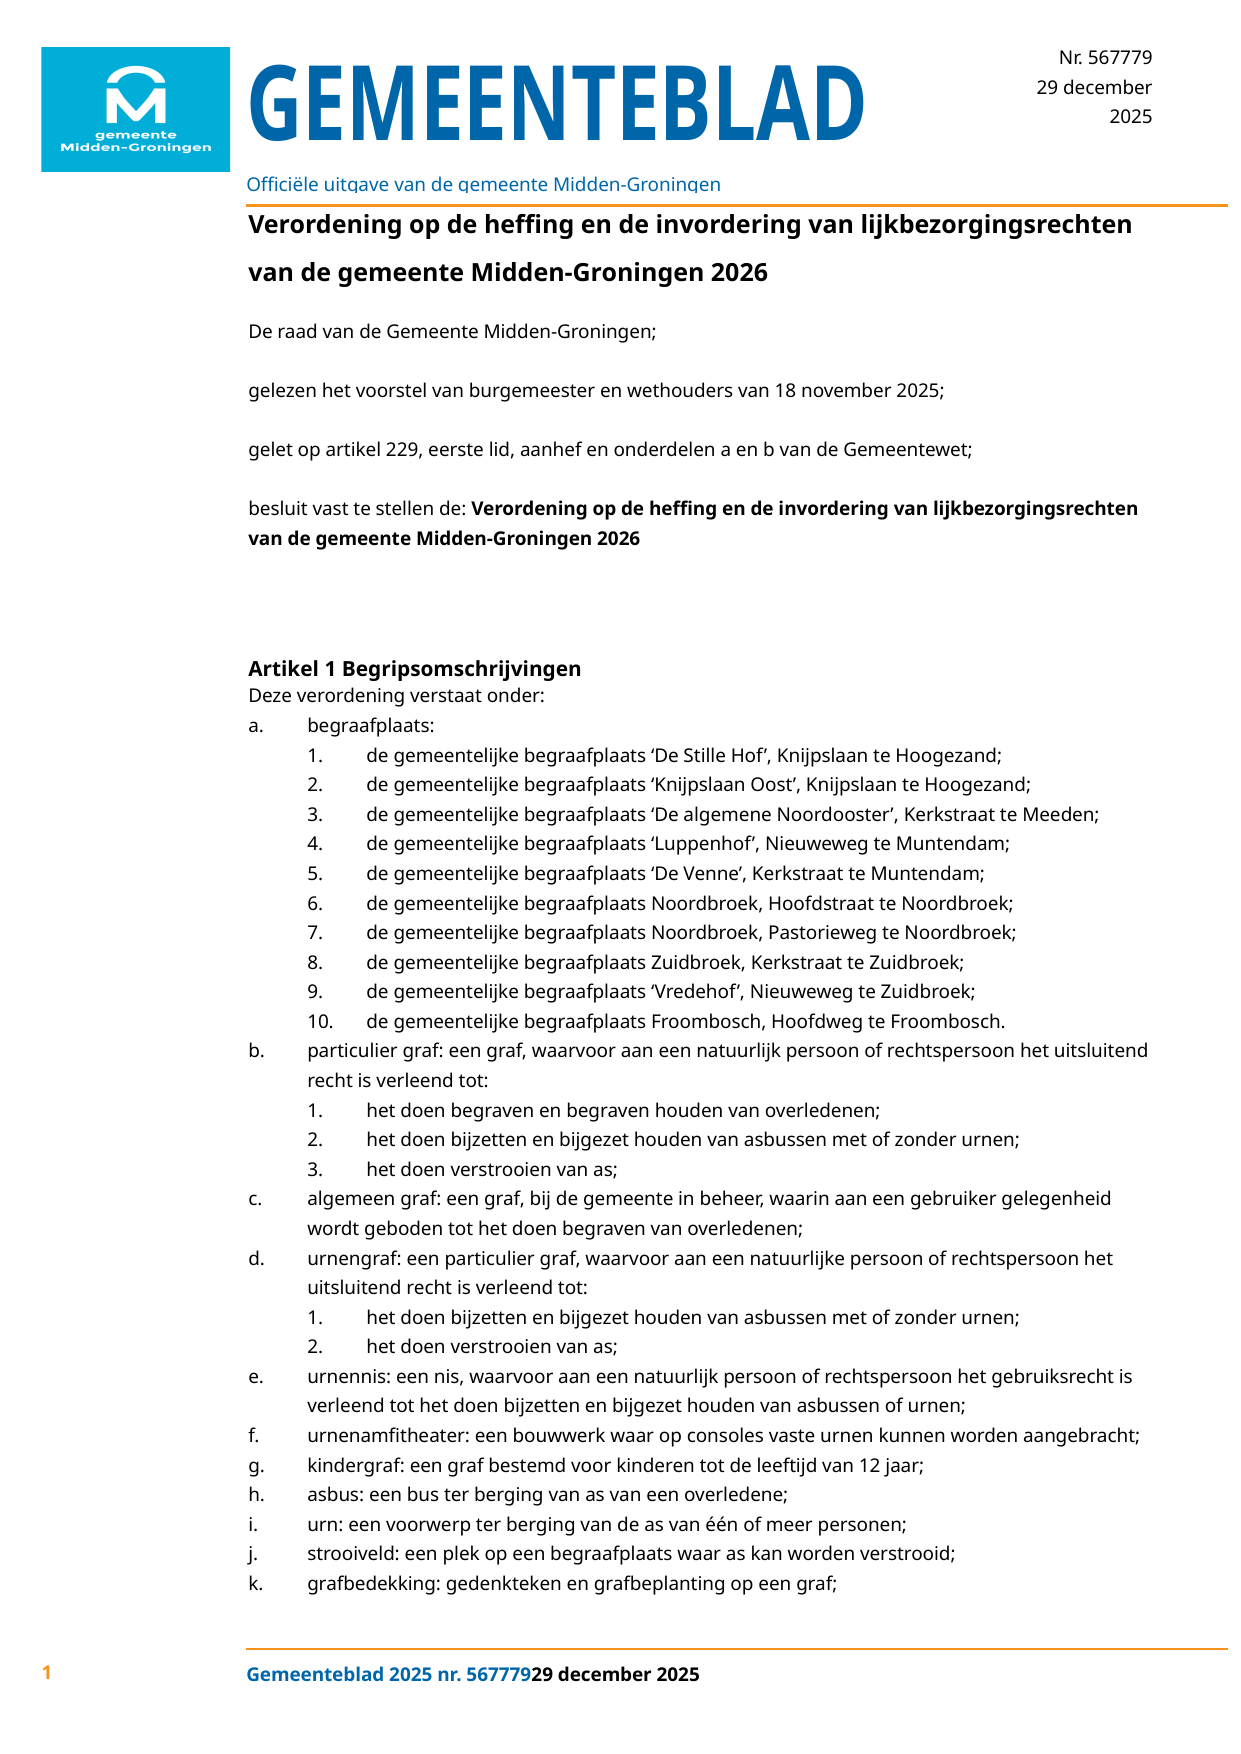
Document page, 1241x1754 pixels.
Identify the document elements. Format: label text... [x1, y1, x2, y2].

list algemeen graf: een graf, bij de gemeente in beheer, waarin aan een gebruiker gelegenheid wordt geboden tot het doen begraven van overledenen; [248, 1186, 1152, 1241]
list de gemeentelijke begraafplaats Froombosch, Hoofdweg te Froombosch. [307, 1008, 1152, 1034]
list asbus: een bus ter berging van as van een overledene; [248, 1481, 1152, 1507]
list grafbedekking: gedenkteken en grafbeplanting op een graf; [248, 1570, 1152, 1596]
list kindergraf: een graf bestemd voor kinderen tot de leeftijd van 12 jaar; [248, 1452, 1152, 1478]
list urnenamfitheater: een bouwwerk waar op consoles vaste urnen kunnen worden aangebracht; [248, 1422, 1152, 1448]
list strooiveld: een plek op een begraafplaats waar as kan worden verstrooid; [248, 1541, 1152, 1566]
list het doen bijzetten en bijgezet houden van asbussen met of zonder urnen; [307, 1304, 1152, 1330]
text gelezen het voorstel van burgemeester en wethouders van 18 november 2025; [248, 377, 1152, 403]
list de gemeentelijke begraafplaats ‘De Stille Hof’, Knijpslaan te Hoogezand; [307, 742, 1152, 768]
list particulier graf: een graf, waarvoor aan een natuurlijk persoon of rechtspersoon het uitsluitend recht is verleend tot: [248, 1038, 1152, 1093]
text Artikel 1 Begripsomschrijvingen [248, 654, 1152, 683]
list begraafplaats: [248, 712, 1152, 738]
list de gemeentelijke begraafplaats Noordbroek, Pastorieweg te Noordbroek; [307, 919, 1152, 945]
list de gemeentelijke begraafplaats Noordbroek, Hoofdstraat te Noordbroek; [307, 890, 1152, 916]
text besluit vast te stellen de: Verordening op de heffing en de invordering van lijkbezorgingsrechten van de gemeente Midden-Groningen 2026 [248, 495, 1152, 551]
text Verordening op de heffing en de invordering van lijkbezorgingsrechten van de gemeente Midden-Groningen 2026 [248, 207, 1152, 288]
list het doen begraven en begraven houden van overledenen; [307, 1097, 1152, 1123]
list urnengraf: een particulier graf, waarvoor aan een natuurlijke persoon of rechtspersoon het uitsluitend recht is verleend tot: [248, 1245, 1152, 1300]
text Deze verordening verstaat onder: [248, 683, 1152, 708]
list de gemeentelijke begraafplaats ‘Vredehof’, Nieuweweg te Zuidbroek; [307, 978, 1152, 1004]
list het doen bijzetten en bijgezet houden van asbussen met of zonder urnen; [307, 1126, 1152, 1152]
text De raad van de Gemeente Midden-Groningen; [248, 318, 1152, 344]
picture [184, 146, 190, 153]
list het doen verstrooien van as; [307, 1333, 1152, 1359]
list de gemeentelijke begraafplaats ‘Knijpslaan Oost’, Knijpslaan te Hoogezand; [307, 771, 1152, 797]
list de gemeentelijke begraafplaats ‘Luppenhof’, Nieuweweg te Muntendam; [307, 831, 1152, 856]
list het doen verstrooien van as; [307, 1156, 1152, 1182]
picture [107, 89, 165, 122]
list de gemeentelijke begraafplaats ‘De Venne’, Kerkstraat te Muntendam; [307, 860, 1152, 886]
picture [108, 66, 164, 82]
list de gemeentelijke begraafplaats Zuidbroek, Kerkstraat te Zuidbroek; [307, 949, 1152, 975]
list de gemeentelijke begraafplaats ‘De algemene Noordooster’, Kerkstraat te Meeden; [307, 801, 1152, 827]
list urn: een voorwerp ter berging van de as van één of meer personen; [248, 1511, 1152, 1537]
list urnennis: een nis, waarvoor aan een natuurlijk persoon of rechtspersoon het gebruiksrecht is verleend tot het doen bijzetten en bijgezet houden van asbussen of urnen; [248, 1363, 1152, 1418]
text gelet op artikel 229, eerste lid, aanhef en onderdelen a en b van de Gemeentewet; [248, 436, 1152, 462]
